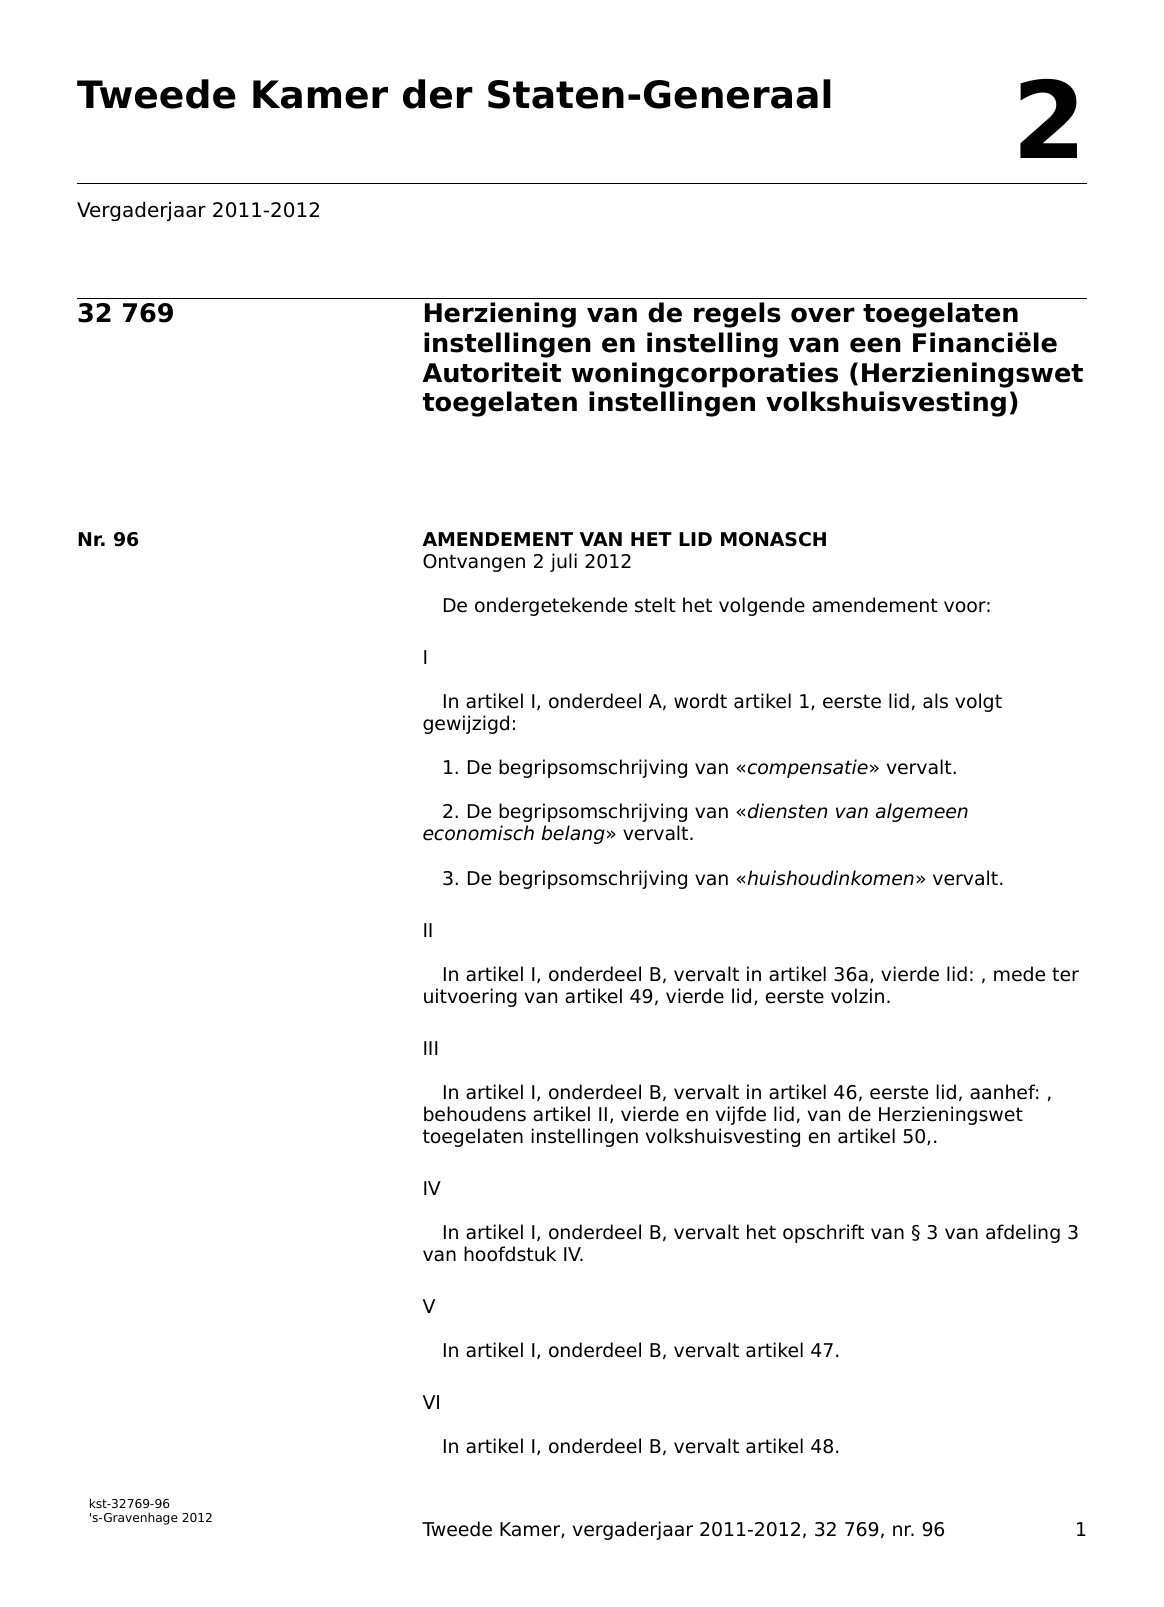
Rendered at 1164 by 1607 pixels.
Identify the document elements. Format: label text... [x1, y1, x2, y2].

subtitle IV [422, 1178, 1087, 1200]
text 1. De begripsomschrijving van «compensatie» vervalt. [422, 757, 1087, 779]
text 2. De begripsomschrijving van «diensten van algemeen economisch belang» vervalt. [422, 801, 1087, 845]
text kst-32769-96 [88, 1497, 323, 1511]
text De ondergetekende stelt het volgende amendement voor: [422, 595, 1087, 617]
subtitle II [422, 919, 1087, 941]
text In artikel I, onderdeel B, vervalt in artikel 46, eerste lid, aanhef: , behoudens artikel II, vierde en vijfde lid, van de Herzieningswet toegelaten instellingen volkshuisvesting en artikel 50,. [422, 1082, 1087, 1148]
subtitle Nr. 96 AMENDEMENT VAN HET LID MONASCH [77, 529, 1087, 551]
table_cell Vergaderjaar 2011-2012 [77, 184, 1087, 298]
table_header 2 [886, 59, 1087, 183]
subtitle V [422, 1296, 1087, 1318]
text 3. De begripsomschrijving van «huishoudinkomen» vervalt. [422, 867, 1087, 889]
subtitle VI [422, 1392, 1087, 1414]
subtitle III [422, 1038, 1087, 1059]
text Ontvangen 2 juli 2012 [422, 551, 1087, 573]
text In artikel I, onderdeel B, vervalt in artikel 36a, vierde lid: , mede ter uitvoering van artikel 49, vierde lid, eerste volzin. [422, 964, 1087, 1008]
text In artikel I, onderdeel A, wordt artikel 1, eerste lid, als volgt gewijzigd: [422, 691, 1087, 735]
subtitle I [422, 647, 1087, 669]
text In artikel I, onderdeel B, vervalt artikel 48. [422, 1436, 1087, 1458]
table_header Tweede Kamer der Staten-Generaal [77, 59, 886, 183]
text 's-Gravenhage 2012 [88, 1511, 323, 1525]
text In artikel I, onderdeel B, vervalt het opschrift van § 3 van afdeling 3 van hoofdstuk IV. [422, 1222, 1087, 1266]
subtitle 32 769 Herziening van de regels over toegelaten instellingen en instelling van een Financiële Autoriteit woningcorporaties (Herzieningswet toegelaten instellingen volkshuisvesting) [77, 299, 1087, 418]
text In artikel I, onderdeel B, vervalt artikel 47. [422, 1340, 1087, 1362]
